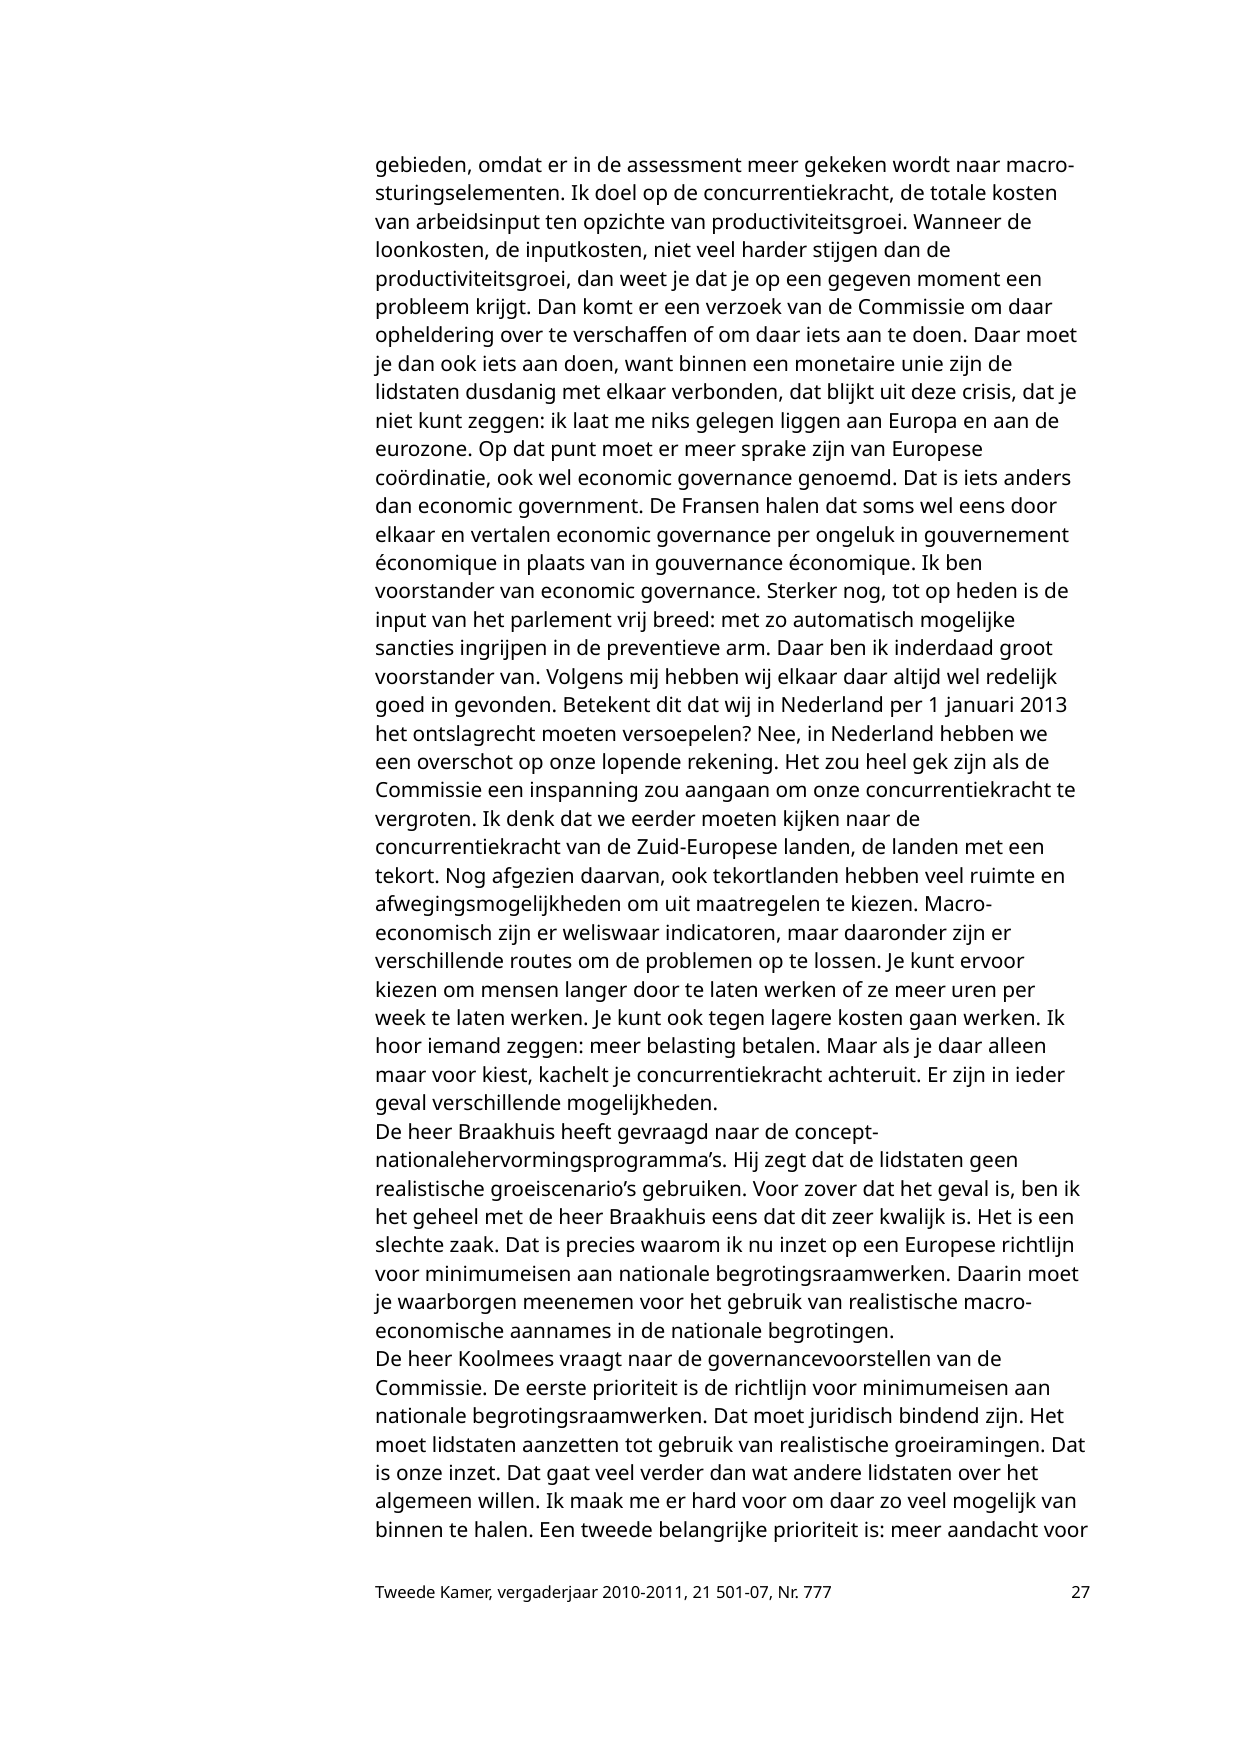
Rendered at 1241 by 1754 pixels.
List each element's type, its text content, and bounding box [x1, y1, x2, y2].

text De heer Koolmees vraagt naar de governancevoorstellen van de Commissie. De eerste prioriteit is de richtlijn voor minimumeisen aan nationale begrotingsraamwerken. Dat moet juridisch bindend zijn. Het moet lidstaten aanzetten tot gebruik van realistische groeiramingen. Dat is onze inzet. Dat gaat veel verder dan wat andere lidstaten over het algemeen willen. Ik maak me er hard voor om daar zo veel mogelijk van binnen te halen. Een tweede belangrijke prioriteit is: meer aandacht voor [375, 1344, 1090, 1543]
text gebieden, omdat er in de assessment meer gekeken wordt naar macro-sturingselementen. Ik doel op de concurrentiekracht, de totale kosten van arbeidsinput ten opzichte van productiviteitsgroei. Wanneer de loonkosten, de inputkosten, niet veel harder stijgen dan de productiviteitsgroei, dan weet je dat je op een gegeven moment een probleem krijgt. Dan komt er een verzoek van de Commissie om daar opheldering over te verschaffen of om daar iets aan te doen. Daar moet je dan ook iets aan doen, want binnen een monetaire unie zijn de lidstaten dusdanig met elkaar verbonden, dat blijkt uit deze crisis, dat je niet kunt zeggen: ik laat me niks gelegen liggen aan Europa en aan de eurozone. Op dat punt moet er meer sprake zijn van Europese coördinatie, ook wel economic governance genoemd. Dat is iets anders dan economic government. De Fransen halen dat soms wel eens door elkaar en vertalen economic governance per ongeluk in gouvernement économique in plaats van in gouvernance économique. Ik ben voorstander van economic governance. Sterker nog, tot op heden is de input van het parlement vrij breed: met zo automatisch mogelijke sancties ingrijpen in de preventieve arm. Daar ben ik inderdaad groot voorstander van. Volgens mij hebben wij elkaar daar altijd wel redelijk goed in gevonden. Betekent dit dat wij in Nederland per 1 januari 2013 het ontslagrecht moeten versoepelen? Nee, in Nederland hebben we een overschot op onze lopende rekening. Het zou heel gek zijn als de Commissie een inspanning zou aangaan om onze concurrentiekracht te vergroten. Ik denk dat we eerder moeten kijken naar de concurrentiekracht van de Zuid-Europese landen, de landen met een tekort. Nog afgezien daarvan, ook tekortlanden hebben veel ruimte en afwegingsmogelijkheden om uit maatregelen te kiezen. Macro-economisch zijn er weliswaar indicatoren, maar daaronder zijn er verschillende routes om de problemen op te lossen. Je kunt ervoor kiezen om mensen langer door te laten werken of ze meer uren per week te laten werken. Je kunt ook tegen lagere kosten gaan werken. Ik hoor iemand zeggen: meer belasting betalen. Maar als je daar alleen maar voor kiest, kachelt je concurrentiekracht achteruit. Er zijn in ieder geval verschillende mogelijkheden. [375, 150, 1090, 1117]
text De heer Braakhuis heeft gevraagd naar de concept-nationalehervormingsprogramma’s. Hij zegt dat de lidstaten geen realistische groeiscenario’s gebruiken. Voor zover dat het geval is, ben ik het geheel met de heer Braakhuis eens dat dit zeer kwalijk is. Het is een slechte zaak. Dat is precies waarom ik nu inzet op een Europese richtlijn voor minimumeisen aan nationale begrotingsraamwerken. Daarin moet je waarborgen meenemen voor het gebruik van realistische macro-economische aannames in de nationale begrotingen. [375, 1117, 1090, 1344]
